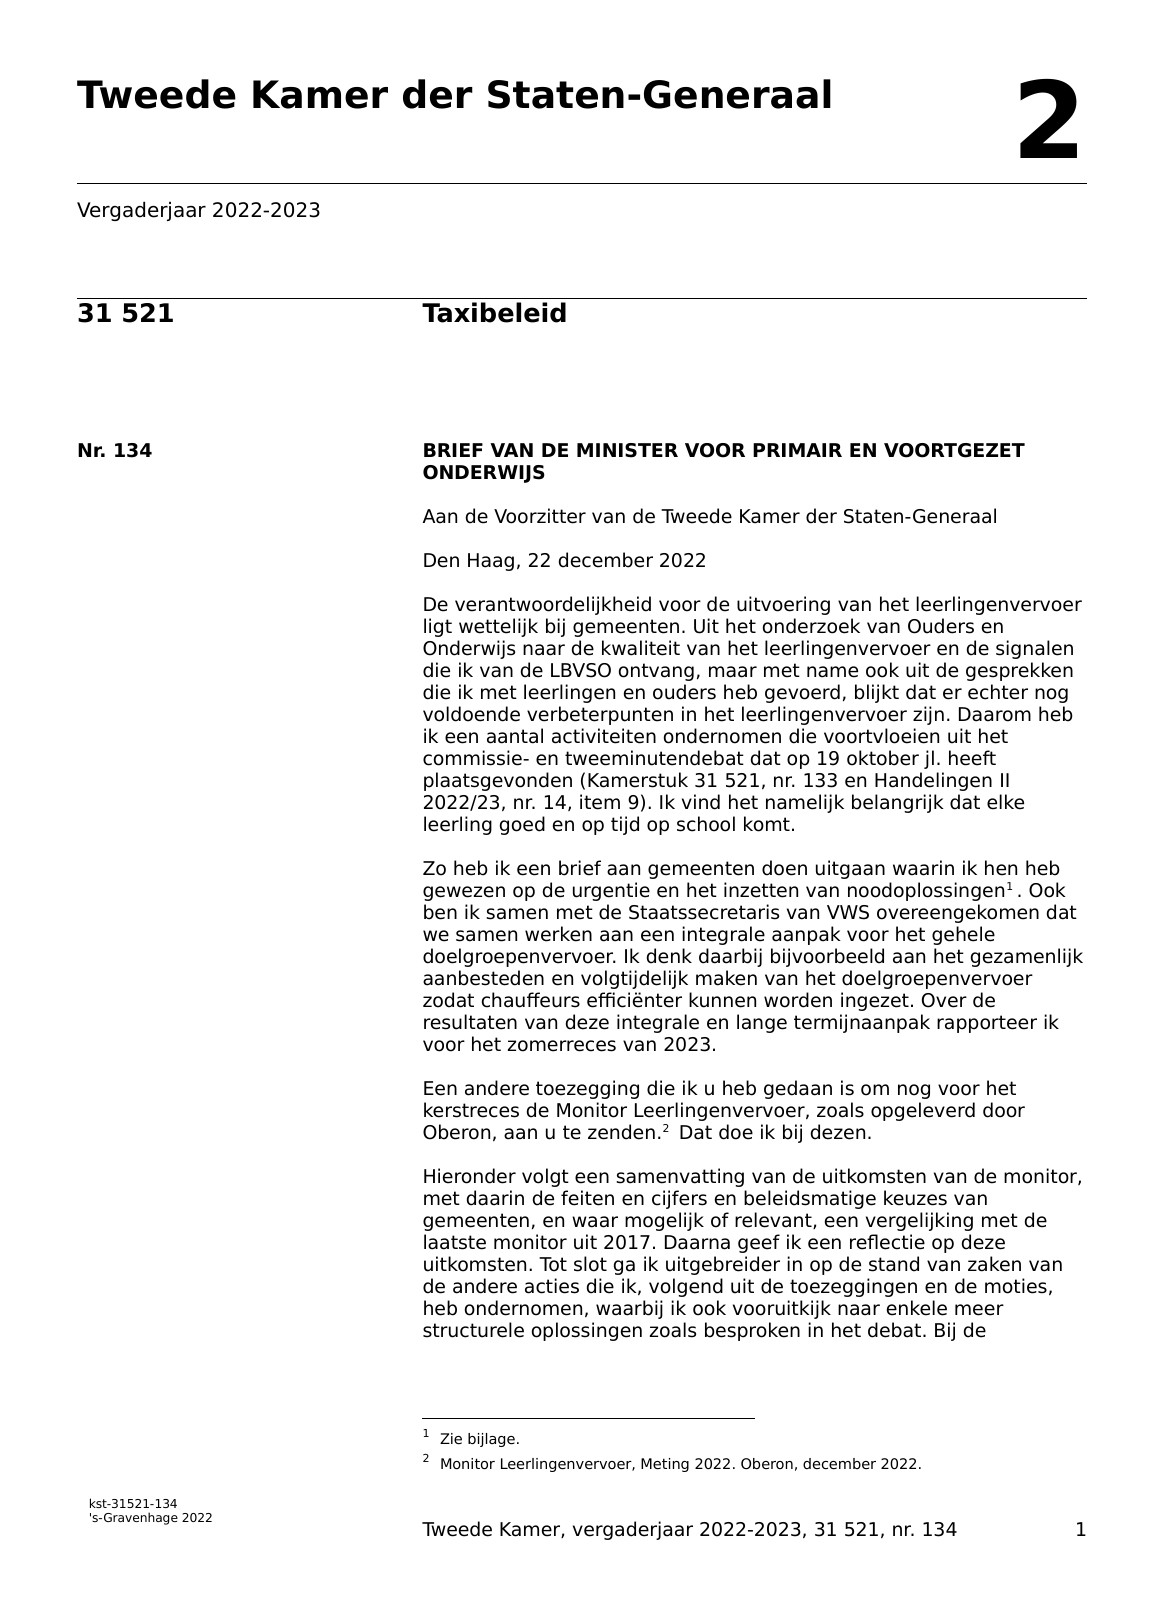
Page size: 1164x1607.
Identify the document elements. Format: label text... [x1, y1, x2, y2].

text Aan de Voorzitter van de Tweede Kamer der Staten-Generaal [422, 506, 1087, 528]
text 's-Gravenhage 2022 [88, 1511, 323, 1525]
table_header 2 [886, 59, 1087, 183]
text kst-31521-134 [88, 1497, 323, 1511]
table_header Tweede Kamer der Staten-Generaal [77, 59, 886, 183]
text De verantwoordelijkheid voor de uitvoering van het leerlingenvervoer ligt wettelijk bij gemeenten. Uit het onderzoek van Ouders en Onderwijs naar de kwaliteit van het leerlingenvervoer en de signalen die ik van de LBVSO ontvang, maar met name ook uit de gesprekken die ik met leerlingen en ouders heb gevoerd, blijkt dat er echter nog voldoende verbeterpunten in het leerlingenvervoer zijn. Daarom heb ik een aantal activiteiten ondernomen die voortvloeien uit het commissie- en tweeminutendebat dat op 19 oktober jl. heeft plaatsgevonden (Kamerstuk 31 521, nr. 133 en Handelingen II 2022/23, nr. 14, item 9). Ik vind het namelijk belangrijk dat elke leerling goed en op tijd op school komt. [422, 594, 1087, 836]
text Den Haag, 22 december 2022 [422, 550, 1087, 572]
text Een andere toezegging die ik u heb gedaan is om nog voor het kerstreces de Monitor Leerlingenvervoer, zoals opgeleverd door Oberon, aan u te zenden. Dat doe ik bij dezen. [422, 1078, 1087, 1144]
table_cell Vergaderjaar 2022-2023 [77, 184, 1087, 298]
text Monitor Leerlingenvervoer, Meting 2022. Oberon, december 2022. [422, 1452, 1087, 1474]
text Zie bijlage. [422, 1427, 1087, 1449]
text Hieronder volgt een samenvatting van de uitkomsten van de monitor, met daarin de feiten en cijfers en beleidsmatige keuzes van gemeenten, en waar mogelijk of relevant, een vergelijking met de laatste monitor uit 2017. Daarna geef ik een reflectie op deze uitkomsten. Tot slot ga ik uitgebreider in op de stand van zaken van de andere acties die ik, volgend uit de toezeggingen en de moties, heb ondernomen, waarbij ik ook vooruitkijk naar enkele meer structurele oplossingen zoals besproken in het debat. Bij de [422, 1166, 1087, 1342]
text Zo heb ik een brief aan gemeenten doen uitgaan waarin ik hen heb gewezen op de urgentie en het inzetten van noodoplossingen. Ook ben ik samen met de Staatssecretaris van VWS overeengekomen dat we samen werken aan een integrale aanpak voor het gehele doelgroepenvervoer. Ik denk daarbij bijvoorbeeld aan het gezamenlijk aanbesteden en volgtijdelijk maken van het doelgroepenvervoer zodat chauffeurs efficiënter kunnen worden ingezet. Over de resultaten van deze integrale en lange termijnaanpak rapporteer ik voor het zomerreces van 2023. [422, 858, 1087, 1056]
subtitle 31 521 Taxibeleid [77, 299, 1087, 329]
subtitle Nr. 134 BRIEF VAN DE MINISTER VOOR PRIMAIR EN VOORTGEZET ONDERWIJS [77, 440, 1087, 484]
